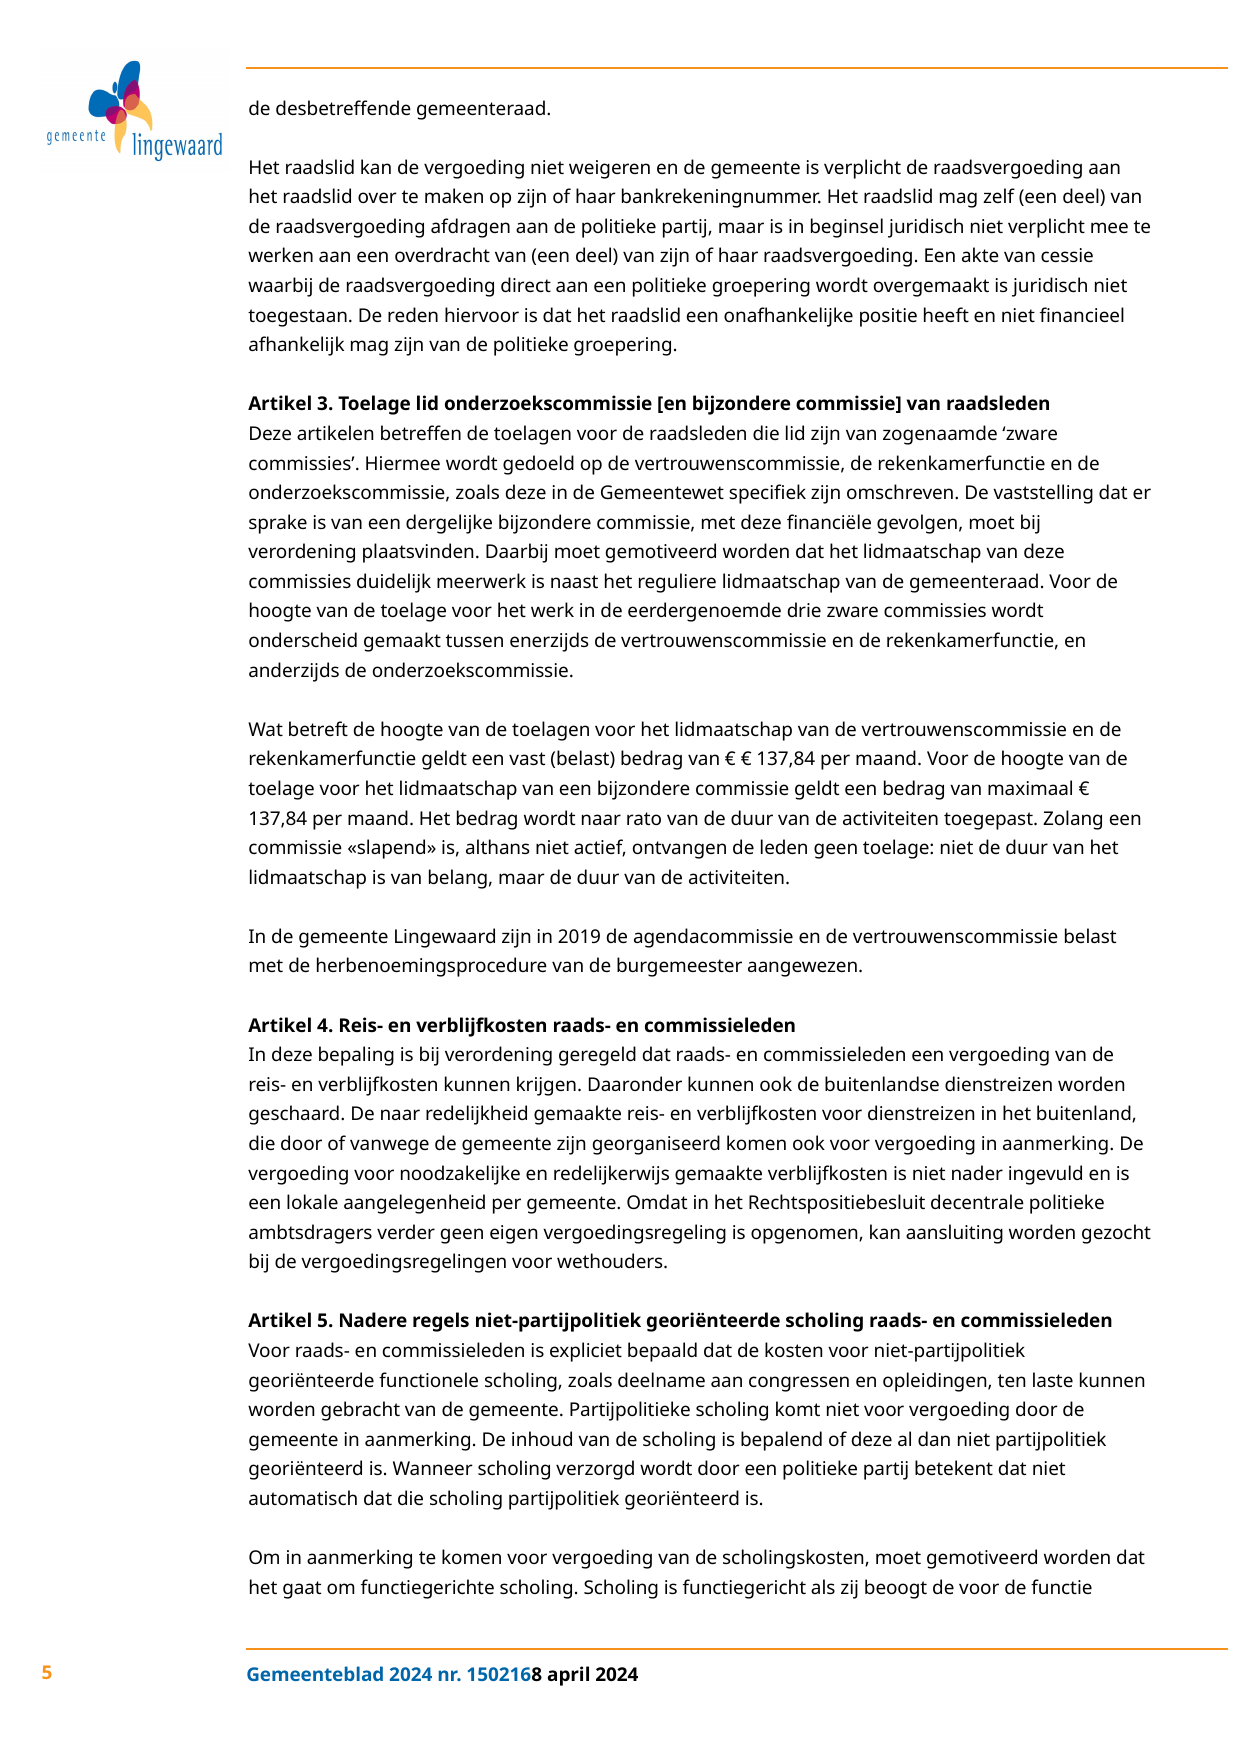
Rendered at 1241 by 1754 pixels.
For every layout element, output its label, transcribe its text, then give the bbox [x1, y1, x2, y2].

text In de gemeente Lingewaard zijn in 2019 de agendacommissie en de vertrouwenscommissie belast met de herbenoemingsprocedure van de burgemeester aangewezen. [248, 923, 1152, 978]
text In deze bepaling is bij verordening geregeld dat raads- en commissieleden een vergoeding van de reis- en verblijfkosten kunnen krijgen. Daaronder kunnen ook de buitenlandse dienstreizen worden geschaard. De naar redelijkheid gemaakte reis- en verblijfkosten voor dienstreizen in het buitenland, die door of vanwege de gemeente zijn georganiseerd komen ook voor vergoeding in aanmerking. De vergoeding voor noodzakelijke en redelijkerwijs gemaakte verblijfkosten is niet nader ingevuld en is een lokale aangelegenheid per gemeente. Omdat in het Rechtspositiebesluit decentrale politieke ambtsdragers verder geen eigen vergoedingsregeling is opgenomen, kan aansluiting worden gezocht bij de vergoedingsregelingen voor wethouders. [248, 1041, 1152, 1274]
text Voor raads- en commissieleden is expliciet bepaald dat de kosten voor niet-partijpolitiek georiënteerde functionele scholing, zoals deelname aan congressen en opleidingen, ten laste kunnen worden gebracht van de gemeente. Partijpolitieke scholing komt niet voor vergoeding door de gemeente in aanmerking. De inhoud van de scholing is bepalend of deze al dan niet partijpolitiek georiënteerd is. Wanneer scholing verzorgd wordt door een politieke partij betekent dat niet automatisch dat die scholing partijpolitiek georiënteerd is. [248, 1337, 1152, 1511]
text de desbetreffende gemeenteraad. [248, 95, 1152, 121]
text Artikel 4. Reis- en verblijfkosten raads- en commissieleden [248, 1012, 1152, 1038]
text Deze artikelen betreffen de toelagen voor de raadsleden die lid zijn van zogenaamde ‘zware commissies’. Hiermee wordt gedoeld op de vertrouwenscommissie, de rekenkamerfunctie en de onderzoekscommissie, zoals deze in de Gemeentewet specifiek zijn omschreven. De vaststelling dat er sprake is van een dergelijke bijzondere commissie, met deze financiële gevolgen, moet bij verordening plaatsvinden. Daarbij moet gemotiveerd worden dat het lidmaatschap van deze commissies duidelijk meerwerk is naast het reguliere lidmaatschap van de gemeenteraad. Voor de hoogte van de toelage voor het werk in de eerdergenoemde drie zware commissies wordt onderscheid gemaakt tussen enerzijds de vertrouwenscommissie en de rekenkamerfunctie, en anderzijds de onderzoekscommissie. [248, 420, 1152, 683]
text Om in aanmerking te komen voor vergoeding van de scholingskosten, moet gemotiveerd worden dat het gaat om functiegerichte scholing. Scholing is functiegericht als zij beoogt de voor de functie [248, 1544, 1152, 1600]
picture [41, 47, 231, 172]
text Artikel 3. Toelage lid onderzoekscommissie [en bijzondere commissie] van raadsleden [248, 391, 1152, 416]
text Artikel 5. Nadere regels niet-partijpolitiek georiënteerde scholing raads- en commissieleden [248, 1308, 1152, 1333]
text Wat betreft de hoogte van de toelagen voor het lidmaatschap van de vertrouwenscommissie en de rekenkamerfunctie geldt een vast (belast) bedrag van € € 137,84 per maand. Voor de hoogte van de toelage voor het lidmaatschap van een bijzondere commissie geldt een bedrag van maximaal € 137,84 per maand. Het bedrag wordt naar rato van de duur van de activiteiten toegepast. Zolang een commissie «slapend» is, althans niet actief, ontvangen de leden geen toelage: niet de duur van het lidmaatschap is van belang, maar de duur van de activiteiten. [248, 716, 1152, 890]
text Het raadslid kan de vergoeding niet weigeren en de gemeente is verplicht de raadsvergoeding aan het raadslid over te maken op zijn of haar bankrekeningnummer. Het raadslid mag zelf (een deel) van de raadsvergoeding afdragen aan de politieke partij, maar is in beginsel juridisch niet verplicht mee te werken aan een overdracht van (een deel) van zijn of haar raadsvergoeding. Een akte van cessie waarbij de raadsvergoeding direct aan een politieke groepering wordt overgemaakt is juridisch niet toegestaan. De reden hiervoor is dat het raadslid een onafhankelijke positie heeft en niet financieel afhankelijk mag zijn van de politieke groepering. [248, 154, 1152, 357]
